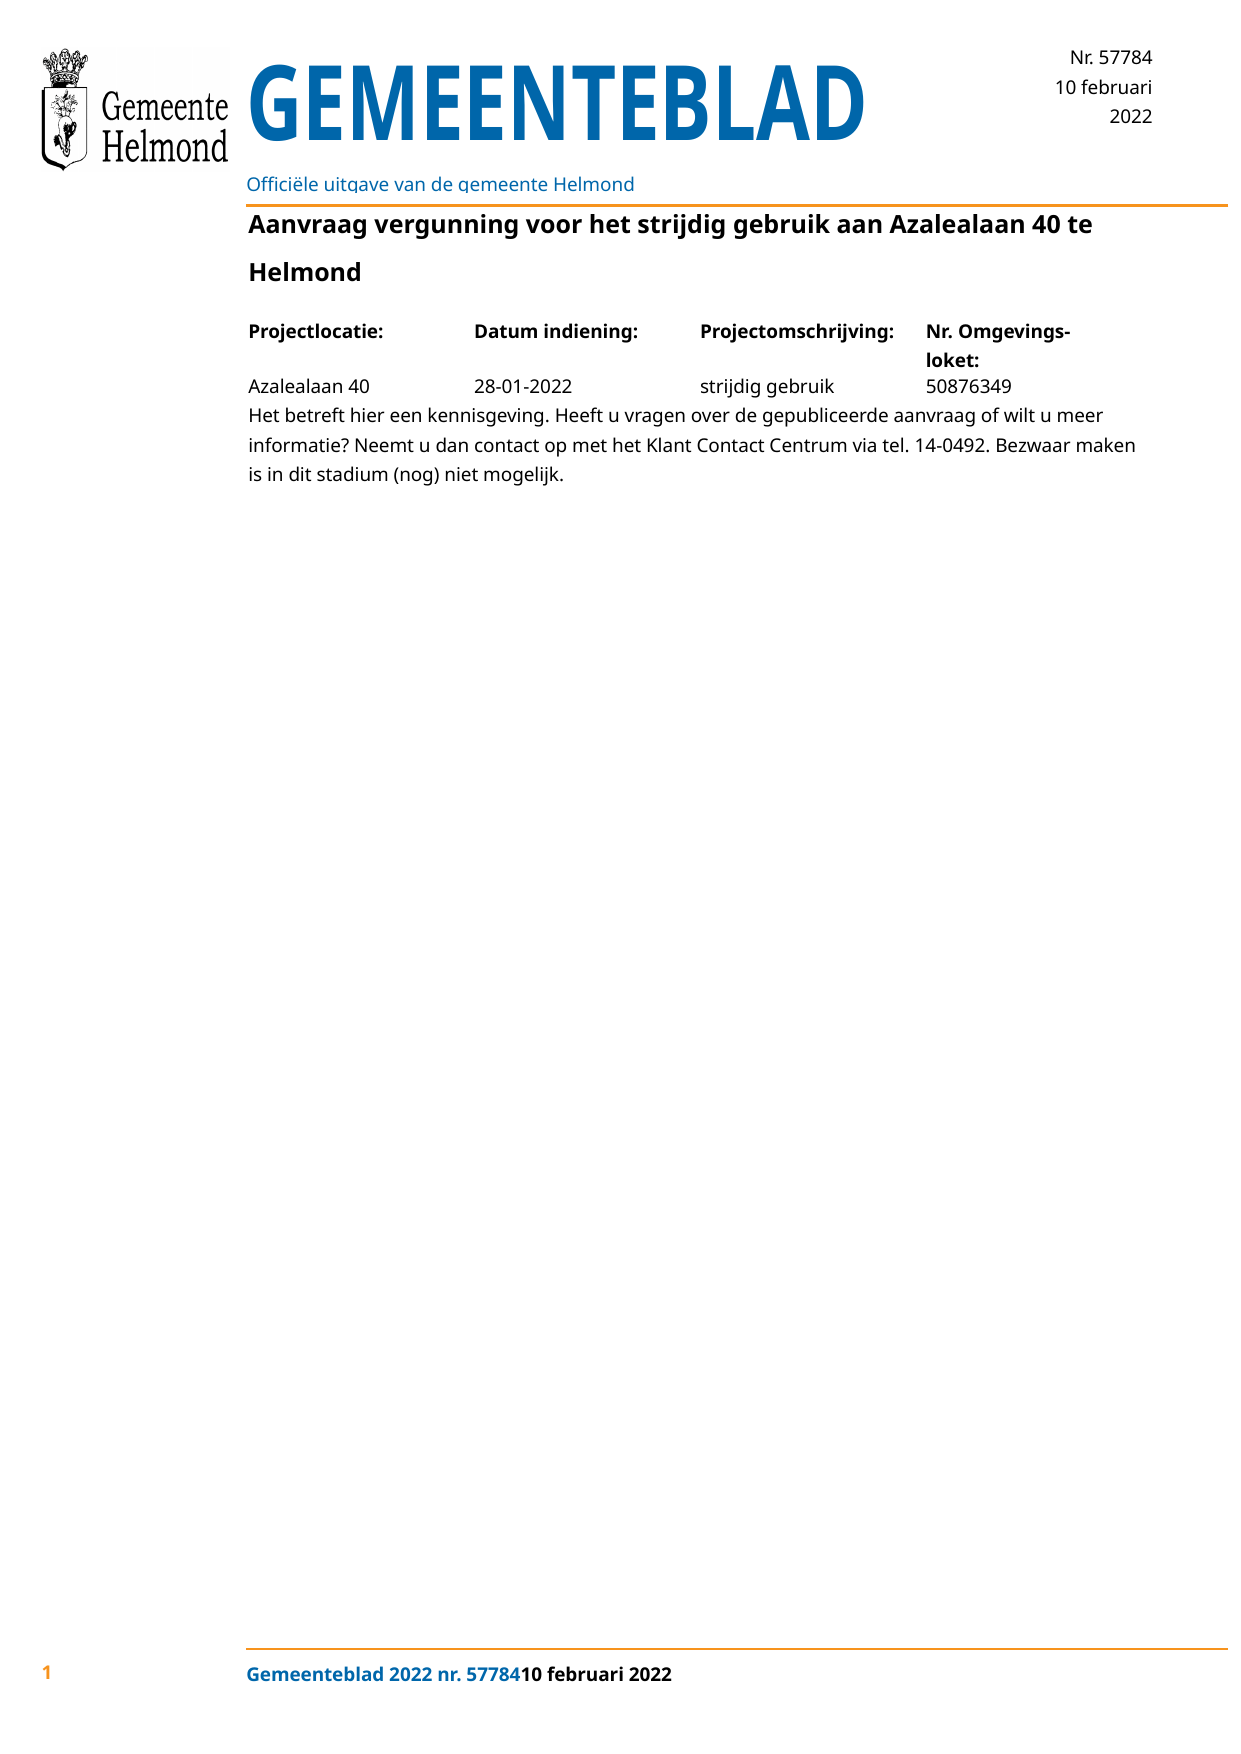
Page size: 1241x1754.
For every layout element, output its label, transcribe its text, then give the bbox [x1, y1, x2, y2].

table_cell strijdig gebruik [700, 373, 926, 399]
table_header Datum indiening: [474, 318, 700, 373]
table_header Projectlocatie: [248, 318, 474, 373]
table_cell 50876349 [926, 373, 1152, 399]
table_header Projectomschrijving: [700, 318, 926, 373]
table_cell Azalealaan 40 [248, 373, 474, 399]
table_header Nr. Omgevings- loket: [926, 318, 1152, 373]
text Het betreft hier een kennisgeving. Heeft u vragen over de gepubliceerde aanvraag of wilt u meer informatie? Neemt u dan contact op met het Klant Contact Centrum via tel. 14-0492. Bezwaar maken is in dit stadium (nog) niet mogelijk. [248, 402, 1152, 487]
text Aanvraag vergunning voor het strijdig gebruik aan Azalealaan 40 te Helmond [248, 207, 1152, 288]
table_cell 28-01-2022 [474, 373, 700, 399]
picture [41, 47, 231, 172]
